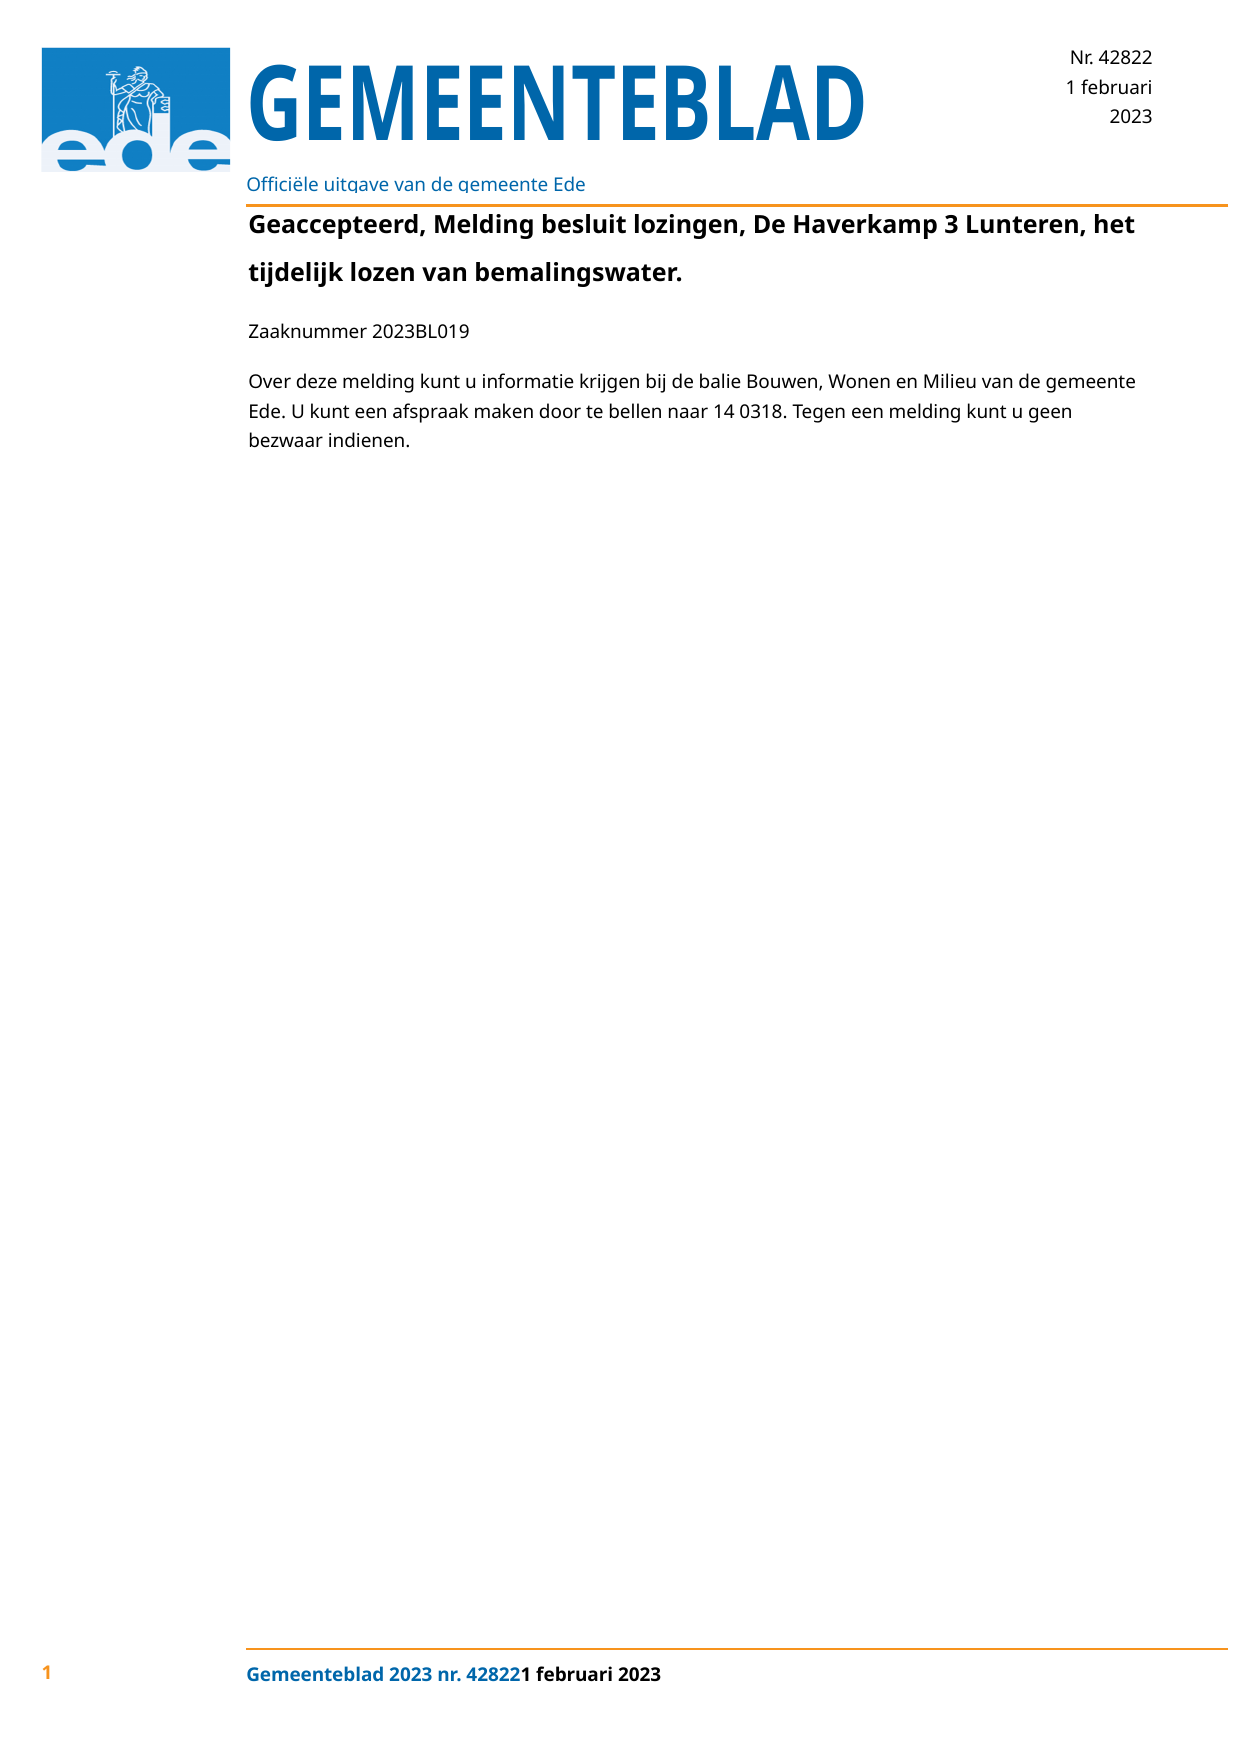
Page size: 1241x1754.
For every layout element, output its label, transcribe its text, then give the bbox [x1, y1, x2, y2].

text Geaccepteerd, Melding besluit lozingen, De Haverkamp 3 Lunteren, het tijdelijk lozen van bemalingswater. [248, 207, 1152, 288]
text Zaaknummer 2023BL019 [248, 318, 1152, 344]
text Over deze melding kunt u informatie krijgen bij de balie Bouwen, Wonen en Milieu van de gemeente Ede. U kunt een afspraak maken door te bellen naar 14 0318. Tegen een melding kunt u geen bezwaar indienen. [248, 368, 1152, 453]
picture [41, 47, 231, 172]
